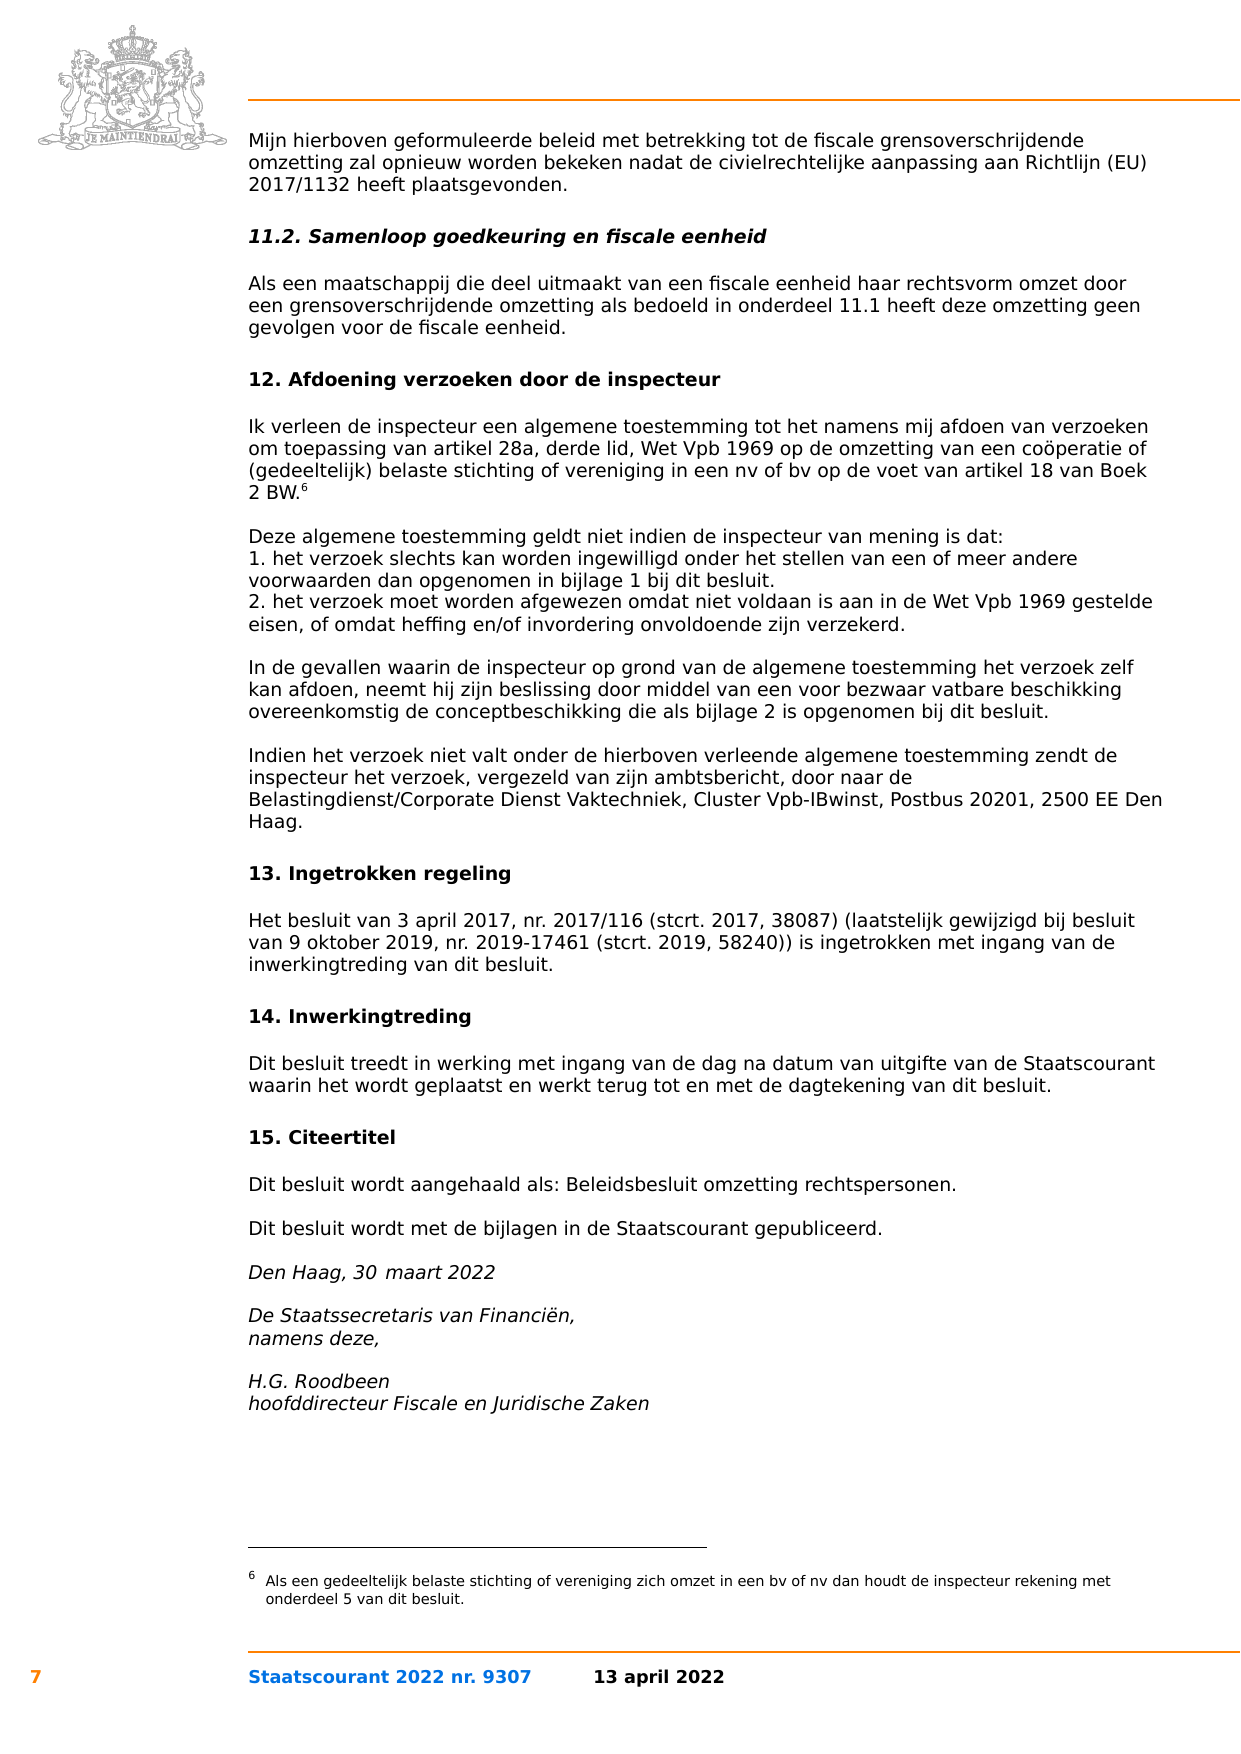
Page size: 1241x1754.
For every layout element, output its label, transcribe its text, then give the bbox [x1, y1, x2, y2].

picture [38, 25, 227, 150]
text In de gevallen waarin de inspecteur op grond van de algemene toestemming het verzoek zelf kan afdoen, neemt hij zijn beslissing door middel van een voor bezwaar vatbare beschikking overeenkomstig de conceptbeschikking die als bijlage 2 is opgenomen bij dit besluit. [248, 657, 1163, 723]
subtitle 11.2. Samenloop goedkeuring en fiscale eenheid [248, 226, 1163, 248]
text 2. het verzoek moet worden afgewezen omdat niet voldaan is aan in de Wet Vpb 1969 gestelde eisen, of omdat heffing en/of invordering onvoldoende zijn verzekerd. [248, 591, 1163, 635]
text Den Haag, 30 maart 2022 [248, 1262, 1163, 1283]
text 1. het verzoek slechts kan worden ingewilligd onder het stellen van een of meer andere voorwaarden dan opgenomen in bijlage 1 bij dit besluit. [248, 547, 1163, 591]
text Indien het verzoek niet valt onder de hierboven verleende algemene toestemming zendt de inspecteur het verzoek, vergezeld van zijn ambtsbericht, door naar de Belastingdienst/Corporate Dienst Vaktechniek, Cluster Vpb-IBwinst, Postbus 20201, 2500 EE Den Haag. [248, 745, 1163, 833]
text Dit besluit wordt met de bijlagen in de Staatscourant gepubliceerd. [248, 1218, 1163, 1240]
subtitle 13. Ingetrokken regeling [248, 863, 1163, 885]
text Deze algemene toestemming geldt niet indien de inspecteur van mening is dat: [248, 526, 1163, 547]
text Als een gedeeltelijk belaste stichting of vereniging zich omzet in een bv of nv dan houdt de inspecteur rekening met onderdeel 5 van dit besluit. [248, 1569, 1163, 1608]
text Het besluit van 3 april 2017, nr. 2017/116 (stcrt. 2017, 38087) (laatstelijk gewijzigd bij besluit van 9 oktober 2019, nr. 2019-17461 (stcrt. 2019, 58240)) is ingetrokken met ingang van de inwerkingtreding van dit besluit. [248, 910, 1163, 976]
text Mijn hierboven geformuleerde beleid met betrekking tot de fiscale grensoverschrijdende omzetting zal opnieuw worden bekeken nadat de civielrechtelijke aanpassing aan Richtlijn (EU) 2017/1132 heeft plaatsgevonden. [248, 130, 1163, 196]
subtitle 12. Afdoening verzoeken door de inspecteur [248, 369, 1163, 391]
subtitle 15. Citeertitel [248, 1127, 1163, 1149]
text Dit besluit treedt in werking met ingang van de dag na datum van uitgifte van de Staatscourant waarin het wordt geplaatst en werkt terug tot en met de dagtekening van dit besluit. [248, 1053, 1163, 1097]
text Als een maatschappij die deel uitmaakt van een fiscale eenheid haar rechtsvorm omzet door een grensoverschrijdende omzetting als bedoeld in onderdeel 11.1 heeft deze omzetting geen gevolgen voor de fiscale eenheid. [248, 273, 1163, 339]
text Ik verleen de inspecteur een algemene toestemming tot het namens mij afdoen van verzoeken om toepassing van artikel 28a, derde lid, Wet Vpb 1969 op de omzetting van een coöperatie of (gedeeltelijk) belaste stichting of vereniging in een nv of bv op de voet van artikel 18 van Boek 2 BW. [248, 416, 1163, 504]
subtitle 14. Inwerkingtreding [248, 1006, 1163, 1028]
text Dit besluit wordt aangehaald als: Beleidsbesluit omzetting rechtspersonen. [248, 1174, 1163, 1196]
text De Staatssecretaris van Financiën, namens deze, H.G. Roodbeen hoofddirecteur Fiscale en Juridische Zaken [248, 1305, 1163, 1415]
